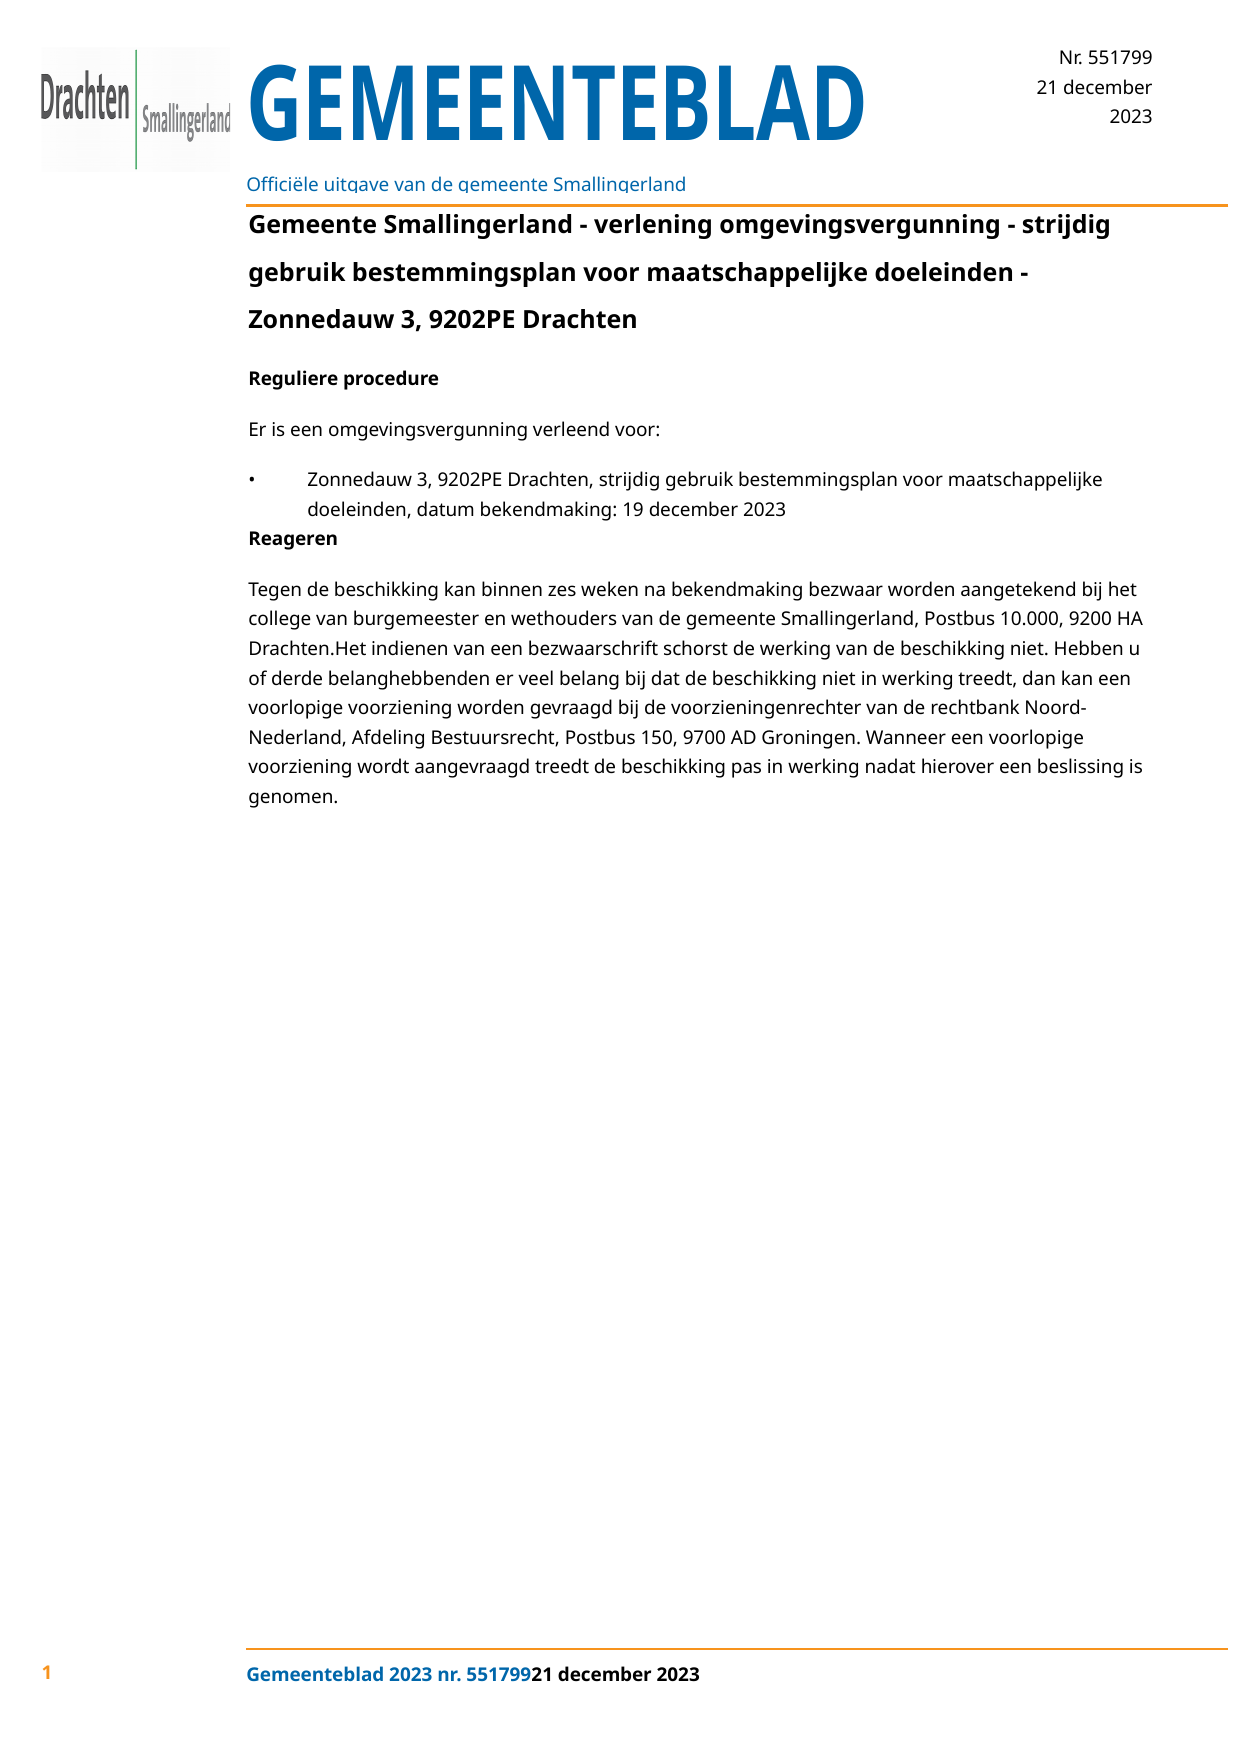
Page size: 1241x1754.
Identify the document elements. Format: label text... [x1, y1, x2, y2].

text Er is een omgevingsvergunning verleend voor: [248, 416, 1152, 442]
text Tegen de beschikking kan binnen zes weken na bekendmaking bezwaar worden aangetekend bij het college van burgemeester en wethouders van de gemeente Smallingerland, Postbus 10.000, 9200 HA Drachten.Het indienen van een bezwaarschrift schorst de werking van de beschikking niet. Hebben u of derde belanghebbenden er veel belang bij dat de beschikking niet in werking treedt, dan kan een voorlopige voorziening worden gevraagd bij de voorzieningenrechter van de rechtbank Noord-Nederland, Afdeling Bestuursrecht, Postbus 150, 9700 AD Groningen. Wanneer een voorlopige voorziening wordt aangevraagd treedt de beschikking pas in werking nadat hierover een beslissing is genomen. [248, 576, 1152, 809]
list Zonnedauw 3, 9202PE Drachten, strijdig gebruik bestemmingsplan voor maatschappelijke doeleinden, datum bekendmaking: 19 december 2023 [248, 466, 1152, 522]
text Gemeente Smallingerland - verlening omgevingsvergunning - strijdig gebruik bestemmingsplan voor maatschappelijke doeleinden - Zonnedauw 3, 9202PE Drachten [248, 207, 1152, 336]
text Reageren [248, 526, 1152, 551]
picture [41, 47, 231, 172]
text Reguliere procedure [248, 366, 1152, 391]
